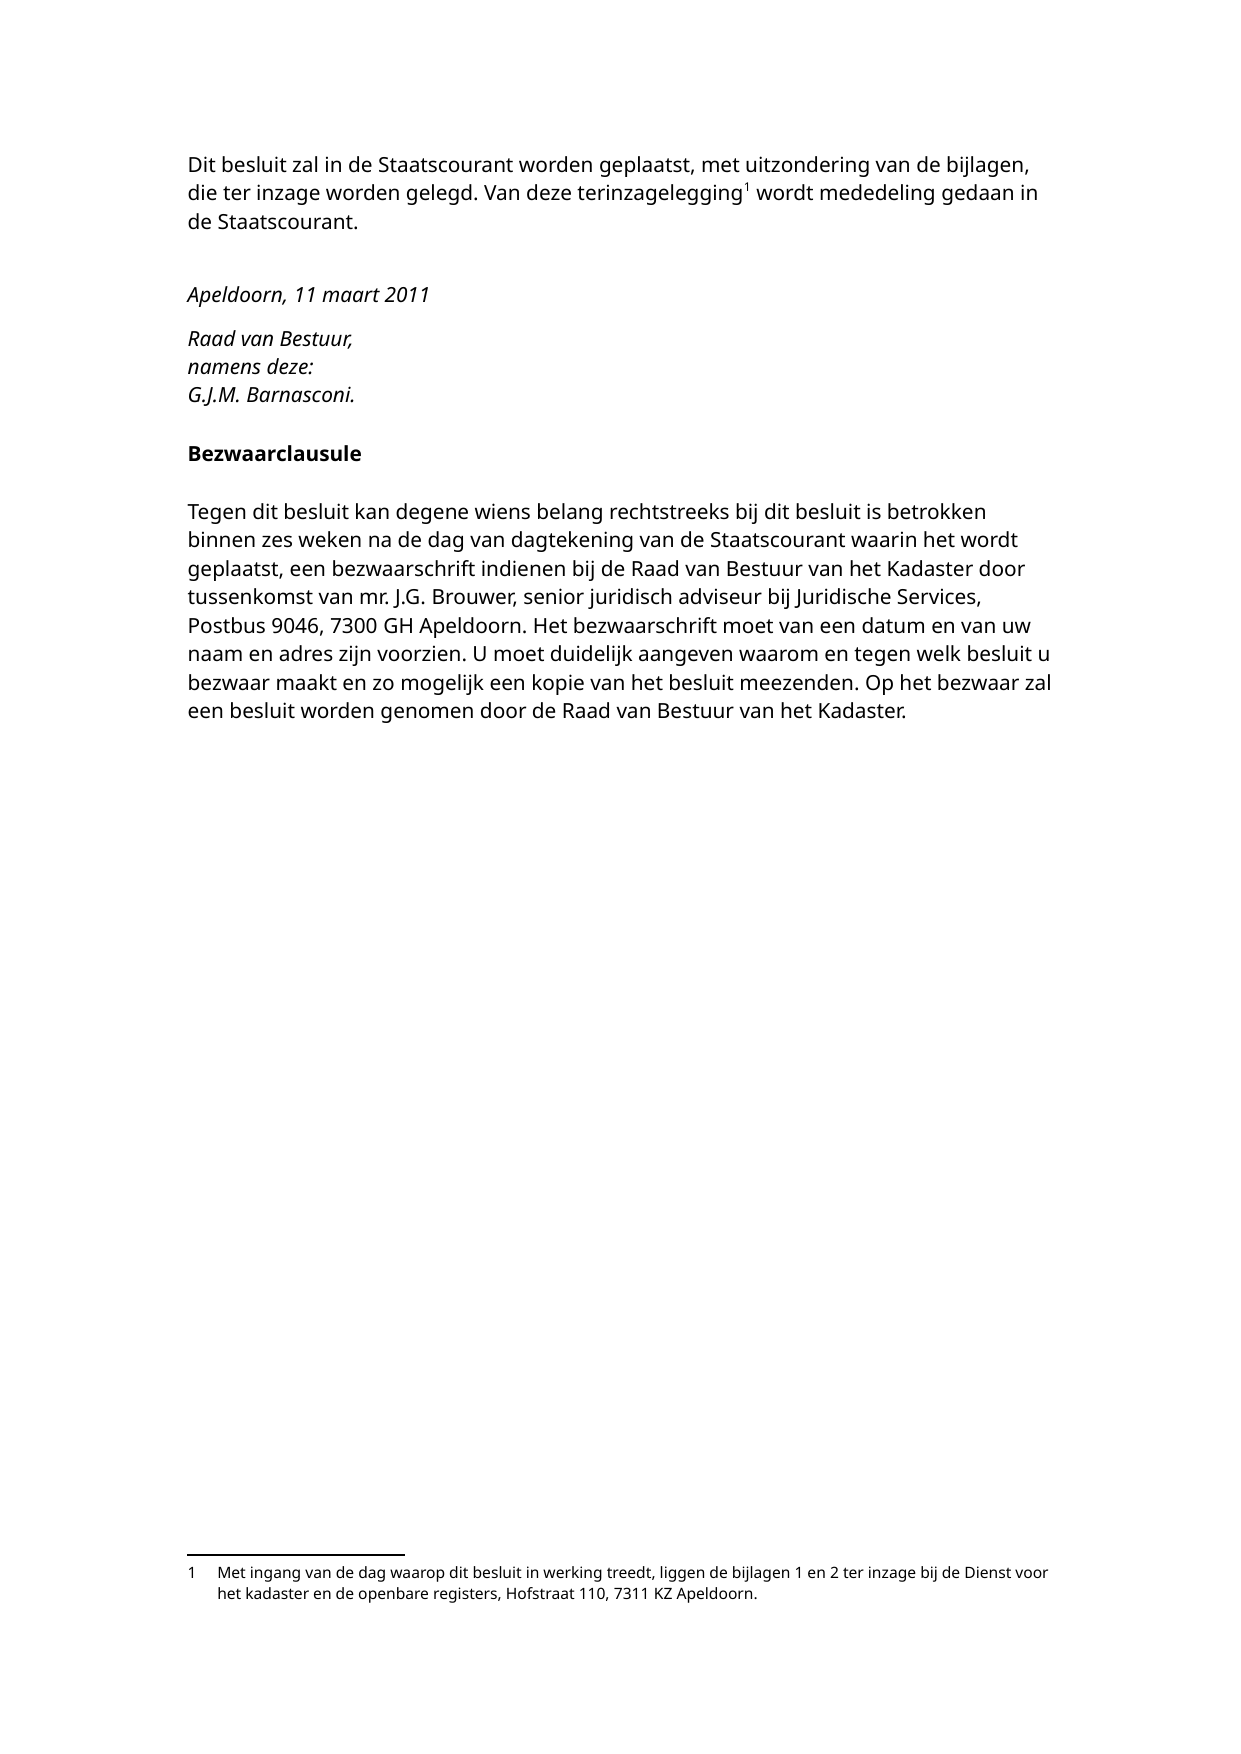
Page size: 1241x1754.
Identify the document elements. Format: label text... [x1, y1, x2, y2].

text Bezwaarclausule [187, 439, 1053, 467]
text Tegen dit besluit kan degene wiens belang rechtstreeks bij dit besluit is betrokken binnen zes weken na de dag van dagtekening van de Staatscourant waarin het wordt geplaatst, een bezwaarschrift indienen bij de Raad van Bestuur van het Kadaster door tussenkomst van mr. J.G. Brouwer, senior juridisch adviseur bij Juridische Services, Postbus 9046, 7300 GH Apeldoorn. Het bezwaarschrift moet van een datum en van uw naam en adres zijn voorzien. U moet duidelijk aangeven waarom en tegen welk besluit u bezwaar maakt en zo mogelijk een kopie van het besluit meezenden. Op het bezwaar zal een besluit worden genomen door de Raad van Bestuur van het Kadaster. [187, 497, 1053, 724]
text namens deze: [187, 352, 1053, 381]
text Dit besluit zal in de Staatscourant worden geplaatst, met uitzondering van de bijlagen, die ter inzage worden gelegd. Van deze terinzagelegging wordt mededeling gedaan in de Staatscourant. [187, 150, 1053, 235]
text Raad van Bestuur, [187, 324, 1053, 352]
text Met ingang van de dag waarop dit besluit in werking treedt, liggen de bijlagen 1 en 2 ter inzage bij de Dienst voor het kadaster en de openbare registers, Hofstraat 110, 7311 KZ Apeldoorn. [187, 1518, 1053, 1604]
text G.J.M. Barnasconi. [187, 381, 1053, 409]
text Apeldoorn, 11 maart 2011 [187, 280, 1053, 309]
